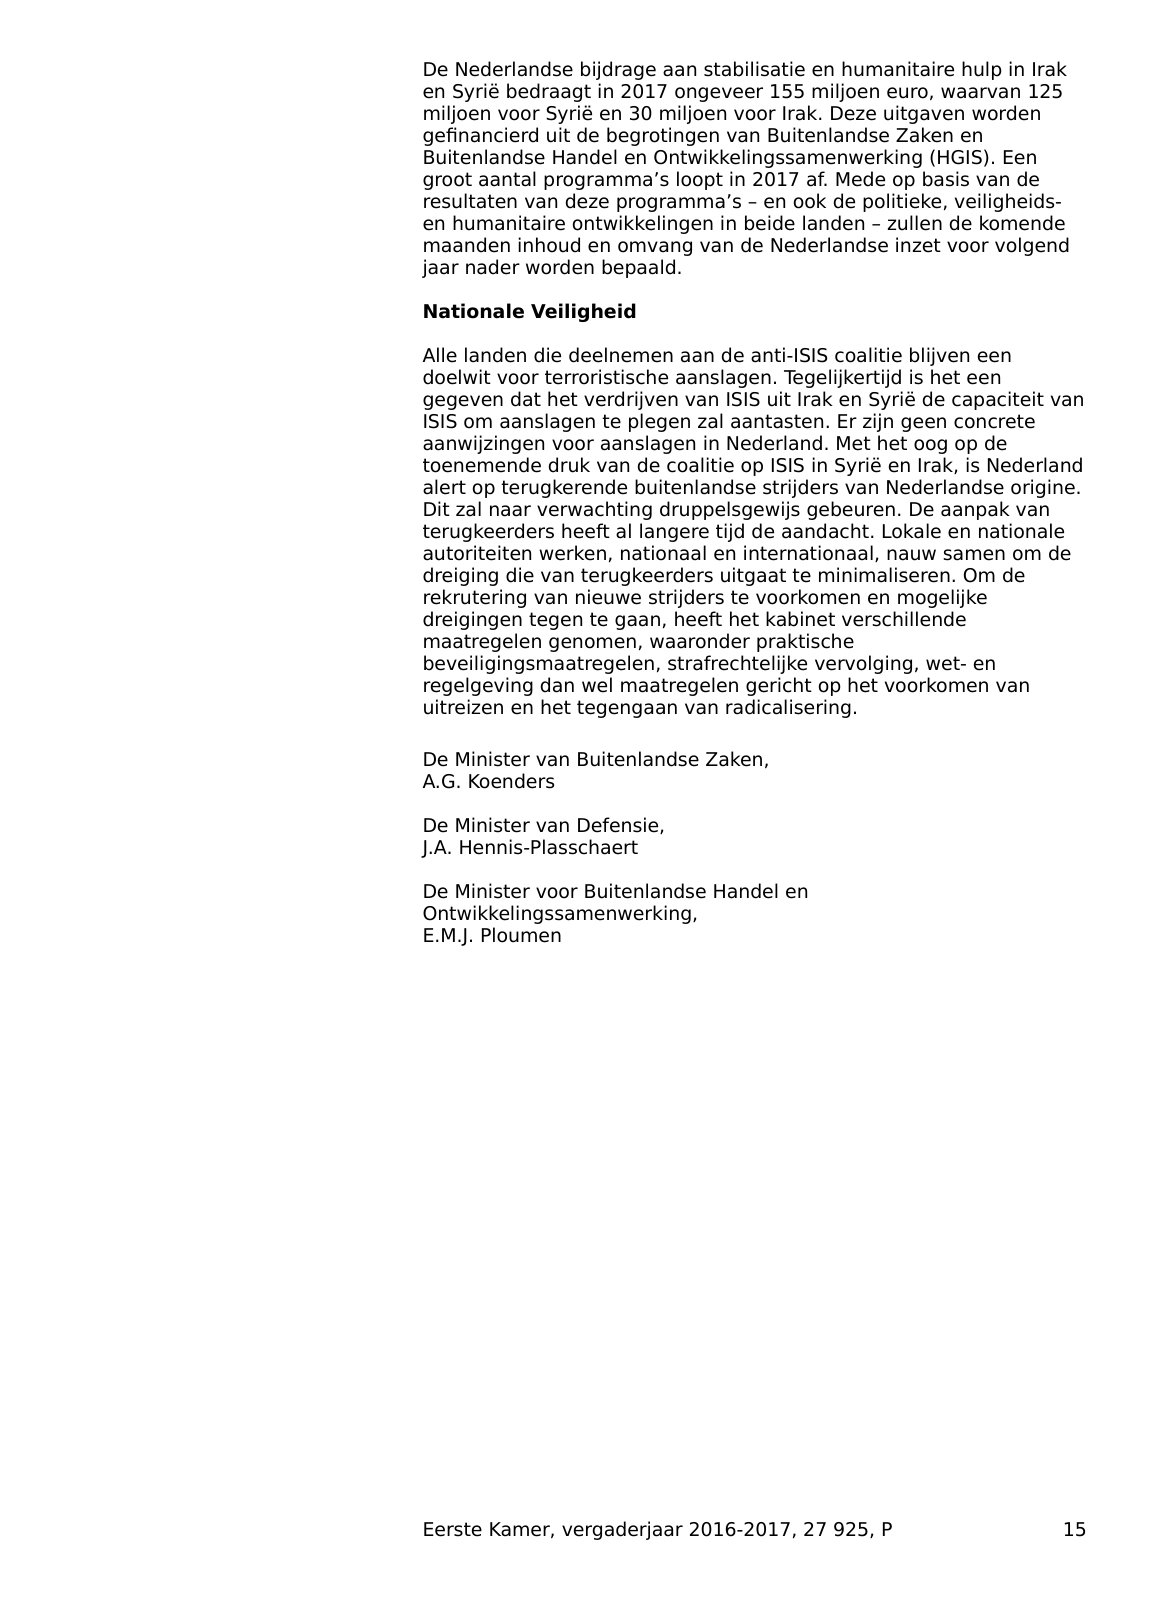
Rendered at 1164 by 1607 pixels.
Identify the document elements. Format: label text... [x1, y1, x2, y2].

text De Minister van Defensie, J.A. Hennis-Plasschaert [422, 815, 1087, 859]
subtitle Nationale Veiligheid [422, 301, 1087, 323]
text Alle landen die deelnemen aan de anti-ISIS coalitie blijven een doelwit voor terroristische aanslagen. Tegelijkertijd is het een gegeven dat het verdrijven van ISIS uit Irak en Syrië de capaciteit van ISIS om aanslagen te plegen zal aantasten. Er zijn geen concrete aanwijzingen voor aanslagen in Nederland. Met het oog op de toenemende druk van de coalitie op ISIS in Syrië en Irak, is Nederland alert op terugkerende buitenlandse strijders van Nederlandse origine. Dit zal naar verwachting druppelsgewijs gebeuren. De aanpak van terugkeerders heeft al langere tijd de aandacht. Lokale en nationale autoriteiten werken, nationaal en internationaal, nauw samen om de dreiging die van terugkeerders uitgaat te minimaliseren. Om de rekrutering van nieuwe strijders te voorkomen en mogelijke dreigingen tegen te gaan, heeft het kabinet verschillende maatregelen genomen, waaronder praktische beveiligingsmaatregelen, strafrechtelijke vervolging, wet- en regelgeving dan wel maatregelen gericht op het voorkomen van uitreizen en het tegengaan van radicalisering. [422, 345, 1087, 719]
text De Nederlandse bijdrage aan stabilisatie en humanitaire hulp in Irak en Syrië bedraagt in 2017 ongeveer 155 miljoen euro, waarvan 125 miljoen voor Syrië en 30 miljoen voor Irak. Deze uitgaven worden gefinancierd uit de begrotingen van Buitenlandse Zaken en Buitenlandse Handel en Ontwikkelingssamenwerking (HGIS). Een groot aantal programma’s loopt in 2017 af. Mede op basis van de resultaten van deze programma’s – en ook de politieke, veiligheids- en humanitaire ontwikkelingen in beide landen – zullen de komende maanden inhoud en omvang van de Nederlandse inzet voor volgend jaar nader worden bepaald. [422, 59, 1087, 279]
text De Minister van Buitenlandse Zaken, A.G. Koenders [422, 749, 1087, 793]
text De Minister voor Buitenlandse Handel en Ontwikkelingssamenwerking, E.M.J. Ploumen [422, 881, 1087, 947]
